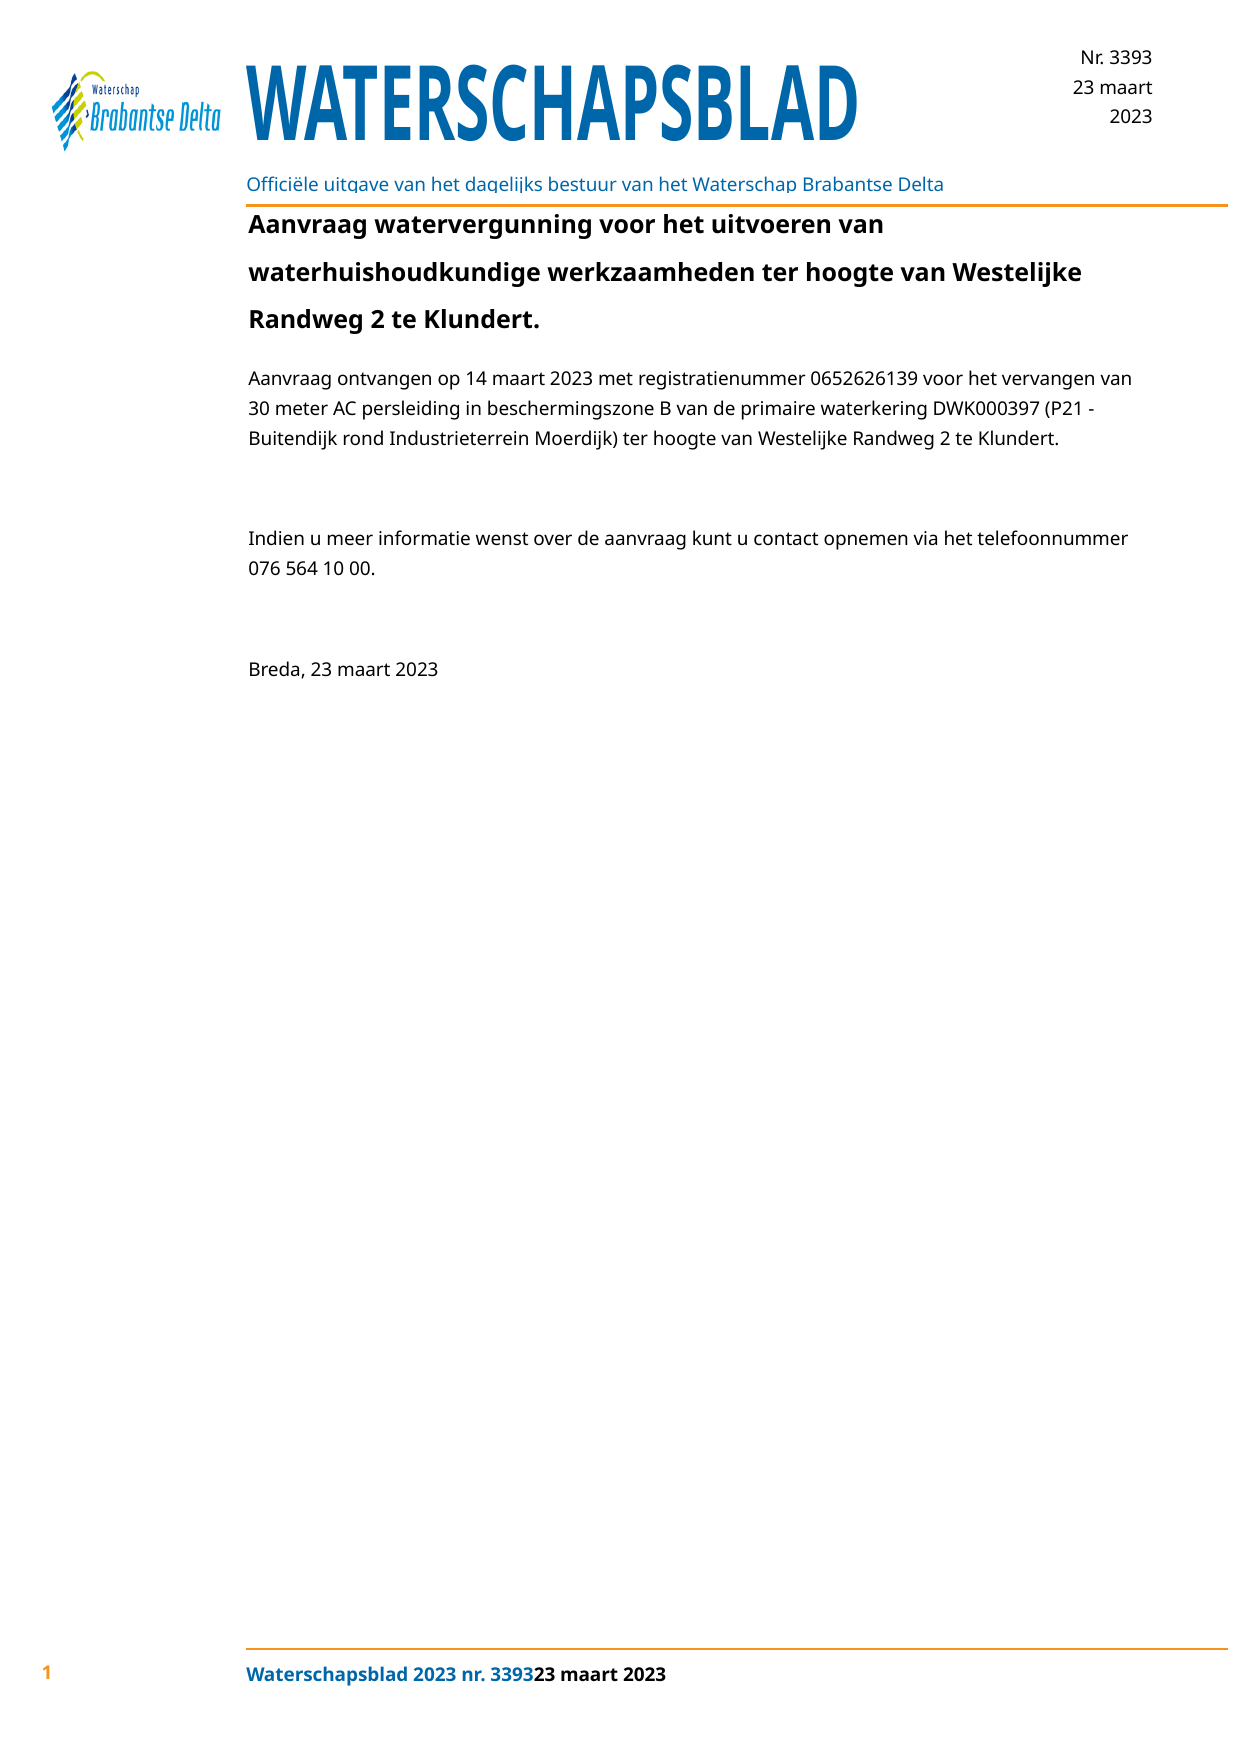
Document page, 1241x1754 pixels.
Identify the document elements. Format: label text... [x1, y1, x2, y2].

text Aanvraag ontvangen op 14 maart 2023 met registratienummer 0652626139 voor het vervangen van 30 meter AC persleiding in beschermingszone B van de primaire waterkering DWK000397 (P21 - Buitendijk rond Industrieterrein Moerdijk) ter hoogte van Westelijke Randweg 2 te Klundert. [248, 366, 1152, 450]
picture [41, 47, 231, 172]
text Breda, 23 maart 2023 [248, 656, 1152, 682]
text Aanvraag watervergunning voor het uitvoeren van waterhuishoudkundige werkzaamheden ter hoogte van Westelijke Randweg 2 te Klundert. [248, 207, 1152, 336]
text Indien u meer informatie wenst over de aanvraag kunt u contact opnemen via het telefoonnummer 076 564 10 00. [248, 526, 1152, 581]
